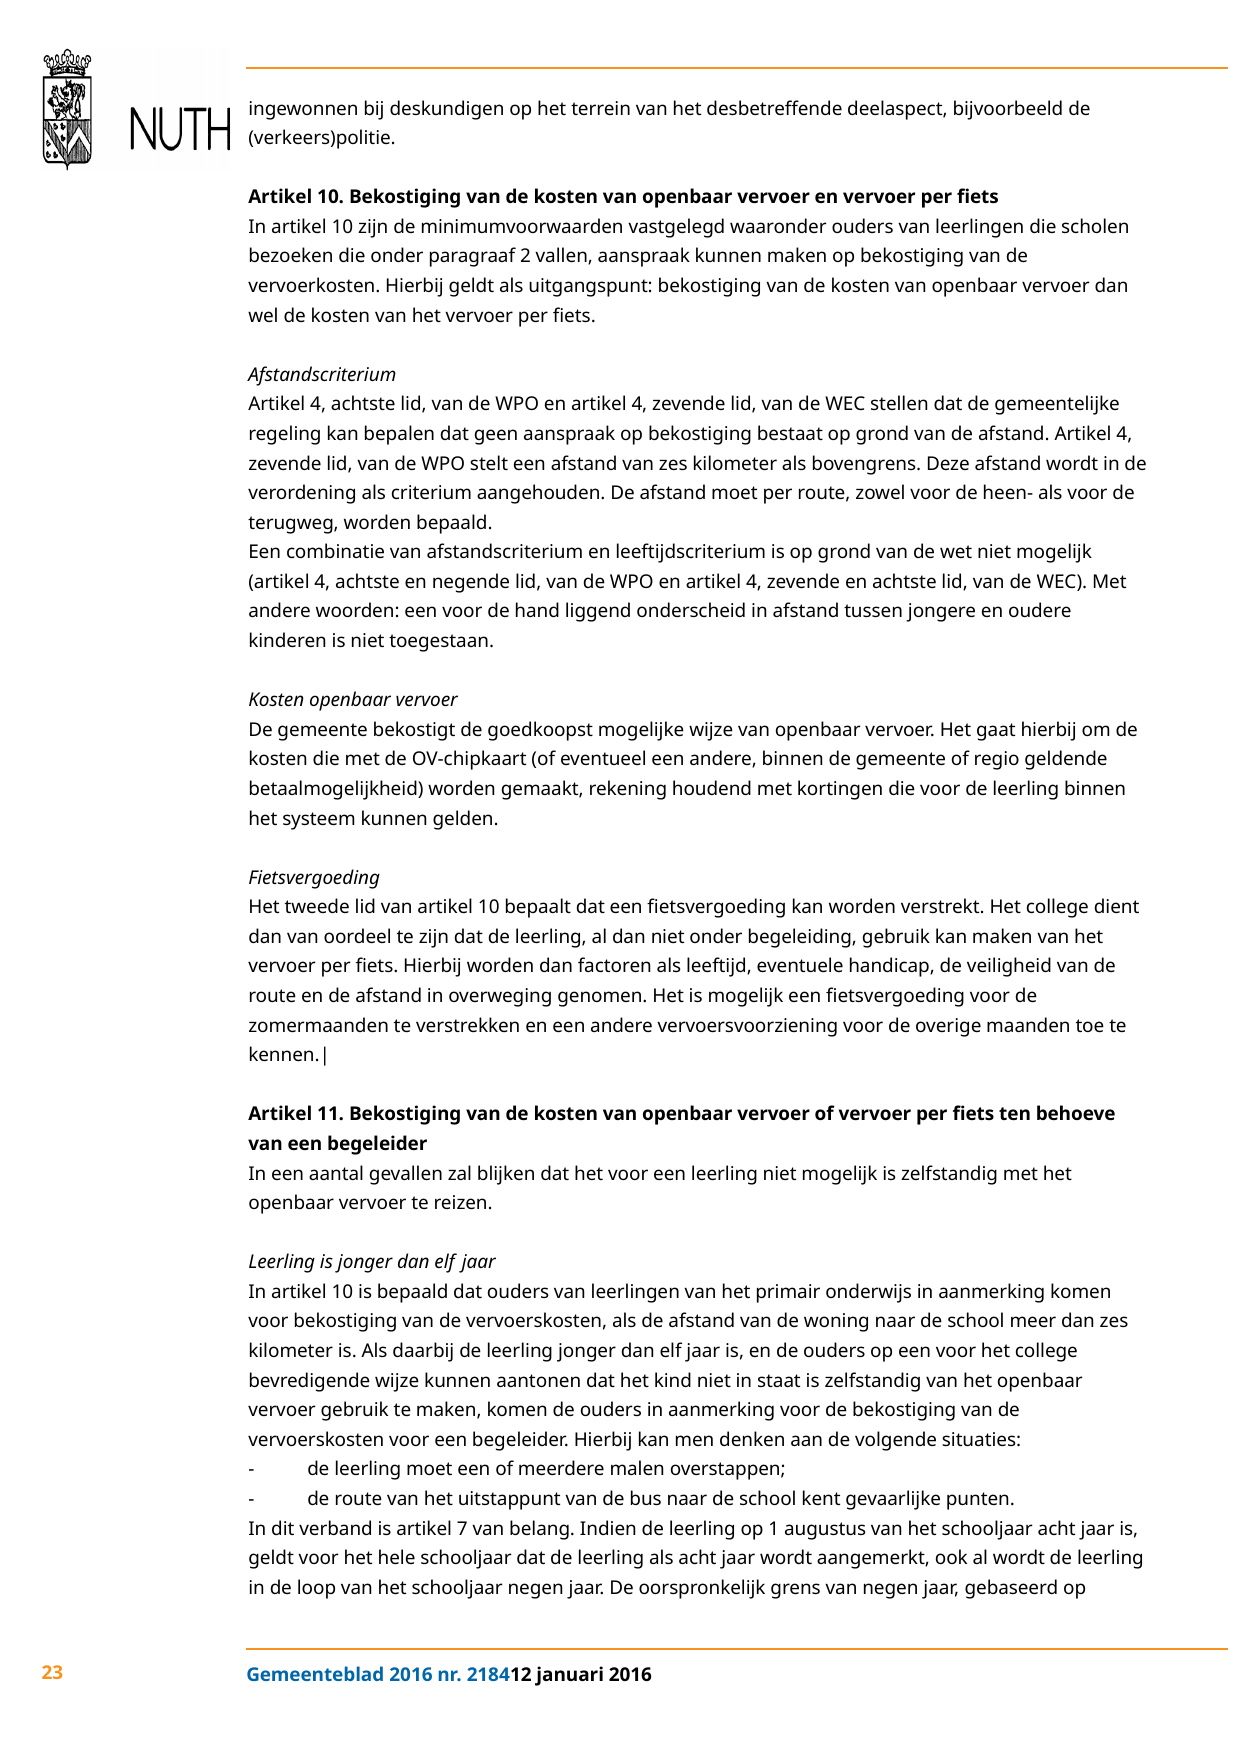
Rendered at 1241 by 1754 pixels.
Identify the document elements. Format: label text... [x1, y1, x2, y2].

text In een aantal gevallen zal blijken dat het voor een leerling niet mogelijk is zelfstandig met het openbaar vervoer te reizen. [248, 1160, 1152, 1215]
text In artikel 10 zijn de minimumvoorwaarden vastgelegd waaronder ouders van leerlingen die scholen bezoeken die onder paragraaf 2 vallen, aanspraak kunnen maken op bekostiging van de vervoerkosten. Hierbij geldt als uitgangspunt: bekostiging van de kosten van openbaar vervoer dan wel de kosten van het vervoer per fiets. [248, 213, 1152, 328]
text De gemeente bekostigt de goedkoopst mogelijke wijze van openbaar vervoer. Het gaat hierbij om de kosten die met de OV-chipkaart (of eventueel een andere, binnen de gemeente of regio geldende betaalmogelijkheid) worden gemaakt, rekening houdend met kortingen die voor de leerling binnen het systeem kunnen gelden. [248, 716, 1152, 831]
text Kosten openbaar vervoer [248, 686, 1152, 712]
list de leerling moet een of meerdere malen overstappen; [248, 1456, 1152, 1481]
list de route van het uitstappunt van de bus naar de school kent gevaarlijke punten. [248, 1485, 1152, 1511]
text Artikel 11. Bekostiging van de kosten van openbaar vervoer of vervoer per fiets ten behoeve van een begeleider [248, 1101, 1152, 1156]
text In dit verband is artikel 7 van belang. Indien de leerling op 1 augustus van het schooljaar acht jaar is, geldt voor het hele schooljaar dat de leerling als acht jaar wordt aangemerkt, ook al wordt de leerling in de loop van het schooljaar negen jaar. De oorspronkelijk grens van negen jaar, gebaseerd op [248, 1515, 1152, 1600]
text Een combinatie van afstandscriterium en leeftijdscriterium is op grond van de wet niet mogelijk (artikel 4, achtste en negende lid, van de WPO en artikel 4, zevende en achtste lid, van de WEC). Met andere woorden: een voor de hand liggend onderscheid in afstand tussen jongere en oudere kinderen is niet toegestaan. [248, 538, 1152, 653]
text Artikel 10. Bekostiging van de kosten van openbaar vervoer en vervoer per fiets [248, 183, 1152, 209]
text In artikel 10 is bepaald dat ouders van leerlingen van het primair onderwijs in aanmerking komen voor bekostiging van de vervoerskosten, als de afstand van de woning naar de school meer dan zes kilometer is. Als daarbij de leerling jonger dan elf jaar is, en de ouders op een voor het college bevredigende wijze kunnen aantonen dat het kind niet in staat is zelfstandig van het openbaar vervoer gebruik te maken, komen de ouders in aanmerking voor de bekostiging van de vervoerskosten voor een begeleider. Hierbij kan men denken aan de volgende situaties: [248, 1278, 1152, 1452]
text Leerling is jonger dan elf jaar [248, 1248, 1152, 1274]
picture [41, 47, 231, 172]
text ingewonnen bij deskundigen op het terrein van het desbetreffende deelaspect, bijvoorbeeld de (verkeers)politie. [248, 95, 1152, 150]
text Artikel 4, achtste lid, van de WPO en artikel 4, zevende lid, van de WEC stellen dat de gemeentelijke regeling kan bepalen dat geen aanspraak op bekostiging bestaat op grond van de afstand. Artikel 4, zevende lid, van de WPO stelt een afstand van zes kilometer als bovengrens. Deze afstand wordt in de verordening als criterium aangehouden. De afstand moet per route, zowel voor de heen- als voor de terugweg, worden bepaald. [248, 391, 1152, 535]
text Het tweede lid van artikel 10 bepaalt dat een fietsvergoeding kan worden verstrekt. Het college dient dan van oordeel te zijn dat de leerling, al dan niet onder begeleiding, gebruik kan maken van het vervoer per fiets. Hierbij worden dan factoren als leeftijd, eventuele handicap, de veiligheid van de route en de afstand in overweging genomen. Het is mogelijk een fietsvergoeding voor de zomermaanden te verstrekken en een andere vervoersvoorziening voor de overige maanden toe te kennen.| [248, 893, 1152, 1067]
text Afstandscriterium [248, 361, 1152, 387]
text Fietsvergoeding [248, 864, 1152, 890]
